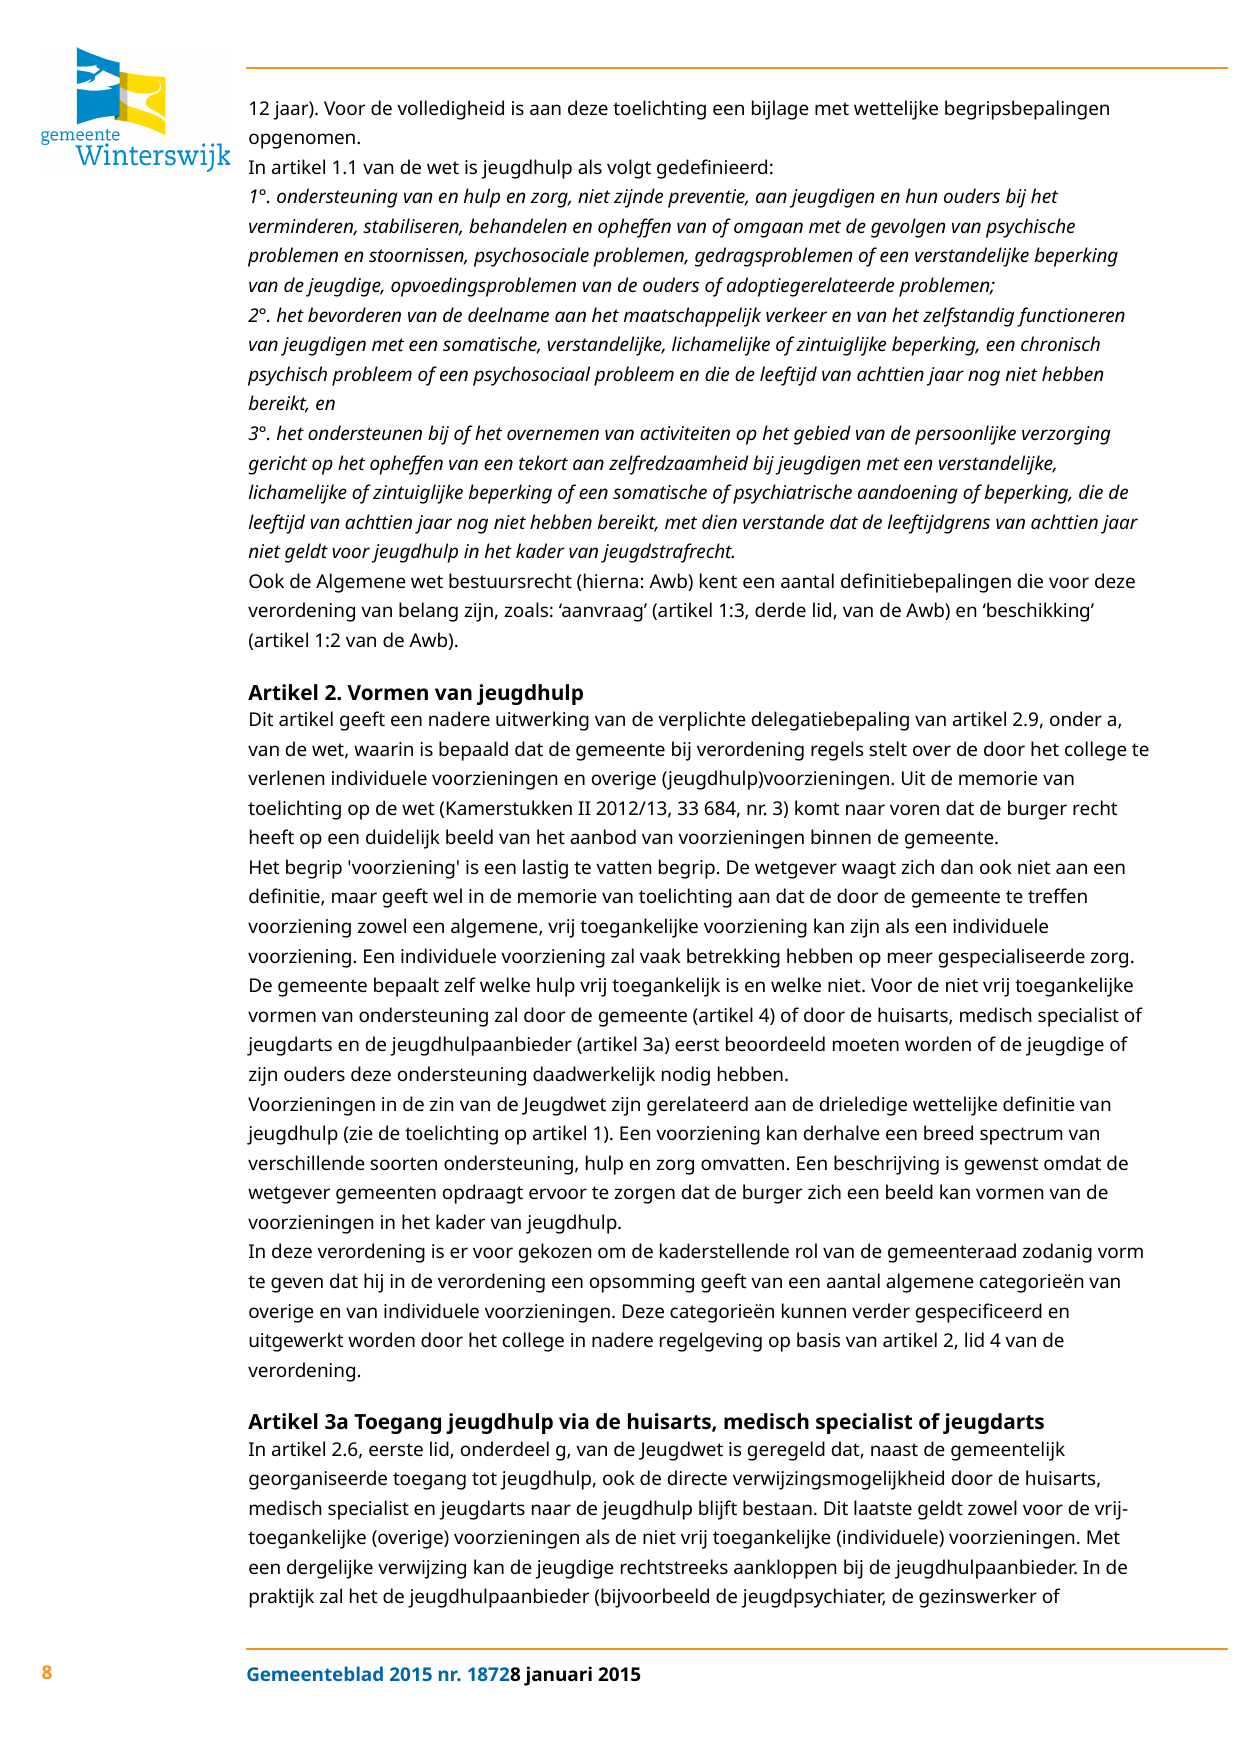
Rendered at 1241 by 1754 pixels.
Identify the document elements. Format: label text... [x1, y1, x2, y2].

text In artikel 1.1 van de wet is jeugdhulp als volgt gedefinieerd: [248, 154, 1152, 180]
text 3°. het ondersteunen bij of het overnemen van activiteiten op het gebied van de persoonlijke verzorging gericht op het opheffen van een tekort aan zelfredzaamheid bij jeugdigen met een verstandelijke, lichamelijke of zintuiglijke beperking of een somatische of psychiatrische aandoening of beperking, die de leeftijd van achttien jaar nog niet hebben bereikt, met dien verstande dat de leeftijdgrens van achttien jaar niet geldt voor jeugdhulp in het kader van jeugdstrafrecht. [248, 420, 1152, 564]
text In artikel 2.6, eerste lid, onderdeel g, van de Jeugdwet is geregeld dat, naast de gemeentelijk georganiseerde toegang tot jeugdhulp, ook de directe verwijzingsmogelijkheid door de huisarts, medisch specialist en jeugdarts naar de jeugdhulp blijft bestaan. Dit laatste geldt zowel voor de vrij-toegankelijke (overige) voorzieningen als de niet vrij toegankelijke (individuele) voorzieningen. Met een dergelijke verwijzing kan de jeugdige rechtstreeks aankloppen bij de jeugdhulpaanbieder. In de praktijk zal het de jeugdhulpaanbieder (bijvoorbeeld de jeugdpsychiater, de gezinswerker of [248, 1436, 1152, 1609]
text Artikel 2. Vormen van jeugdhulp [248, 678, 1152, 706]
text 1°. ondersteuning van en hulp en zorg, niet zijnde preventie, aan jeugdigen en hun ouders bij het verminderen, stabiliseren, behandelen en opheffen van of omgaan met de gevolgen van psychische problemen en stoornissen, psychosociale problemen, gedragsproblemen of een verstandelijke beperking van de jeugdige, opvoedingsproblemen van de ouders of adoptiegerelateerde problemen; [248, 183, 1152, 298]
text Het begrip 'voorziening' is een lastig te vatten begrip. De wetgever waagt zich dan ook niet aan een definitie, maar geeft wel in de memorie van toelichting aan dat de door de gemeente te treffen voorziening zowel een algemene, vrij toegankelijke voorziening kan zijn als een individuele voorziening. Een individuele voorziening zal vaak betrekking hebben op meer gespecialiseerde zorg. De gemeente bepaalt zelf welke hulp vrij toegankelijk is en welke niet. Voor de niet vrij toegankelijke vormen van ondersteuning zal door de gemeente (artikel 4) of door de huisarts, medisch specialist of jeugdarts en de jeugdhulpaanbieder (artikel 3a) eerst beoordeeld moeten worden of de jeugdige of zijn ouders deze ondersteuning daadwerkelijk nodig hebben. [248, 854, 1152, 1087]
text Dit artikel geeft een nadere uitwerking van de verplichte delegatiebepaling van artikel 2.9, onder a, van de wet, waarin is bepaald dat de gemeente bij verordening regels stelt over de door het college te verlenen individuele voorzieningen en overige (jeugdhulp)voorzieningen. Uit de memorie van toelichting op de wet (Kamerstukken II 2012/13, 33 684, nr. 3) komt naar voren dat de burger recht heeft op een duidelijk beeld van het aanbod van voorzieningen binnen de gemeente. [248, 706, 1152, 850]
text 12 jaar). Voor de volledigheid is aan deze toelichting een bijlage met wettelijke begripsbepalingen opgenomen. [248, 95, 1152, 150]
text Voorzieningen in de zin van de Jeugdwet zijn gerelateerd aan de drieledige wettelijke definitie van jeugdhulp (zie de toelichting op artikel 1). Een voorziening kan derhalve een breed spectrum van verschillende soorten ondersteuning, hulp en zorg omvatten. Een beschrijving is gewenst omdat de wetgever gemeenten opdraagt ervoor te zorgen dat de burger zich een beeld kan vormen van de voorzieningen in het kader van jeugdhulp. [248, 1091, 1152, 1235]
text Artikel 3a Toegang jeugdhulp via de huisarts, medisch specialist of jeugdarts [248, 1407, 1152, 1436]
text In deze verordening is er voor gekozen om de kaderstellende rol van de gemeenteraad zodanig vorm te geven dat hij in de verordening een opsomming geeft van een aantal algemene categorieën van overige en van individuele voorzieningen. Deze categorieën kunnen verder gespecificeerd en uitgewerkt worden door het college in nadere regelgeving op basis van artikel 2, lid 4 van de verordening. [248, 1239, 1152, 1383]
picture [41, 47, 231, 172]
text Ook de Algemene wet bestuursrecht (hierna: Awb) kent een aantal definitiebepalingen die voor deze verordening van belang zijn, zoals: ‘aanvraag’ (artikel 1:3, derde lid, van de Awb) en ‘beschikking’ (artikel 1:2 van de Awb). [248, 568, 1152, 653]
text 2°. het bevorderen van de deelname aan het maatschappelijk verkeer en van het zelfstandig functioneren van jeugdigen met een somatische, verstandelijke, lichamelijke of zintuiglijke beperking, een chronisch psychisch probleem of een psychosociaal probleem en die de leeftijd van achttien jaar nog niet hebben bereikt, en [248, 302, 1152, 416]
picture [225, 153, 231, 162]
